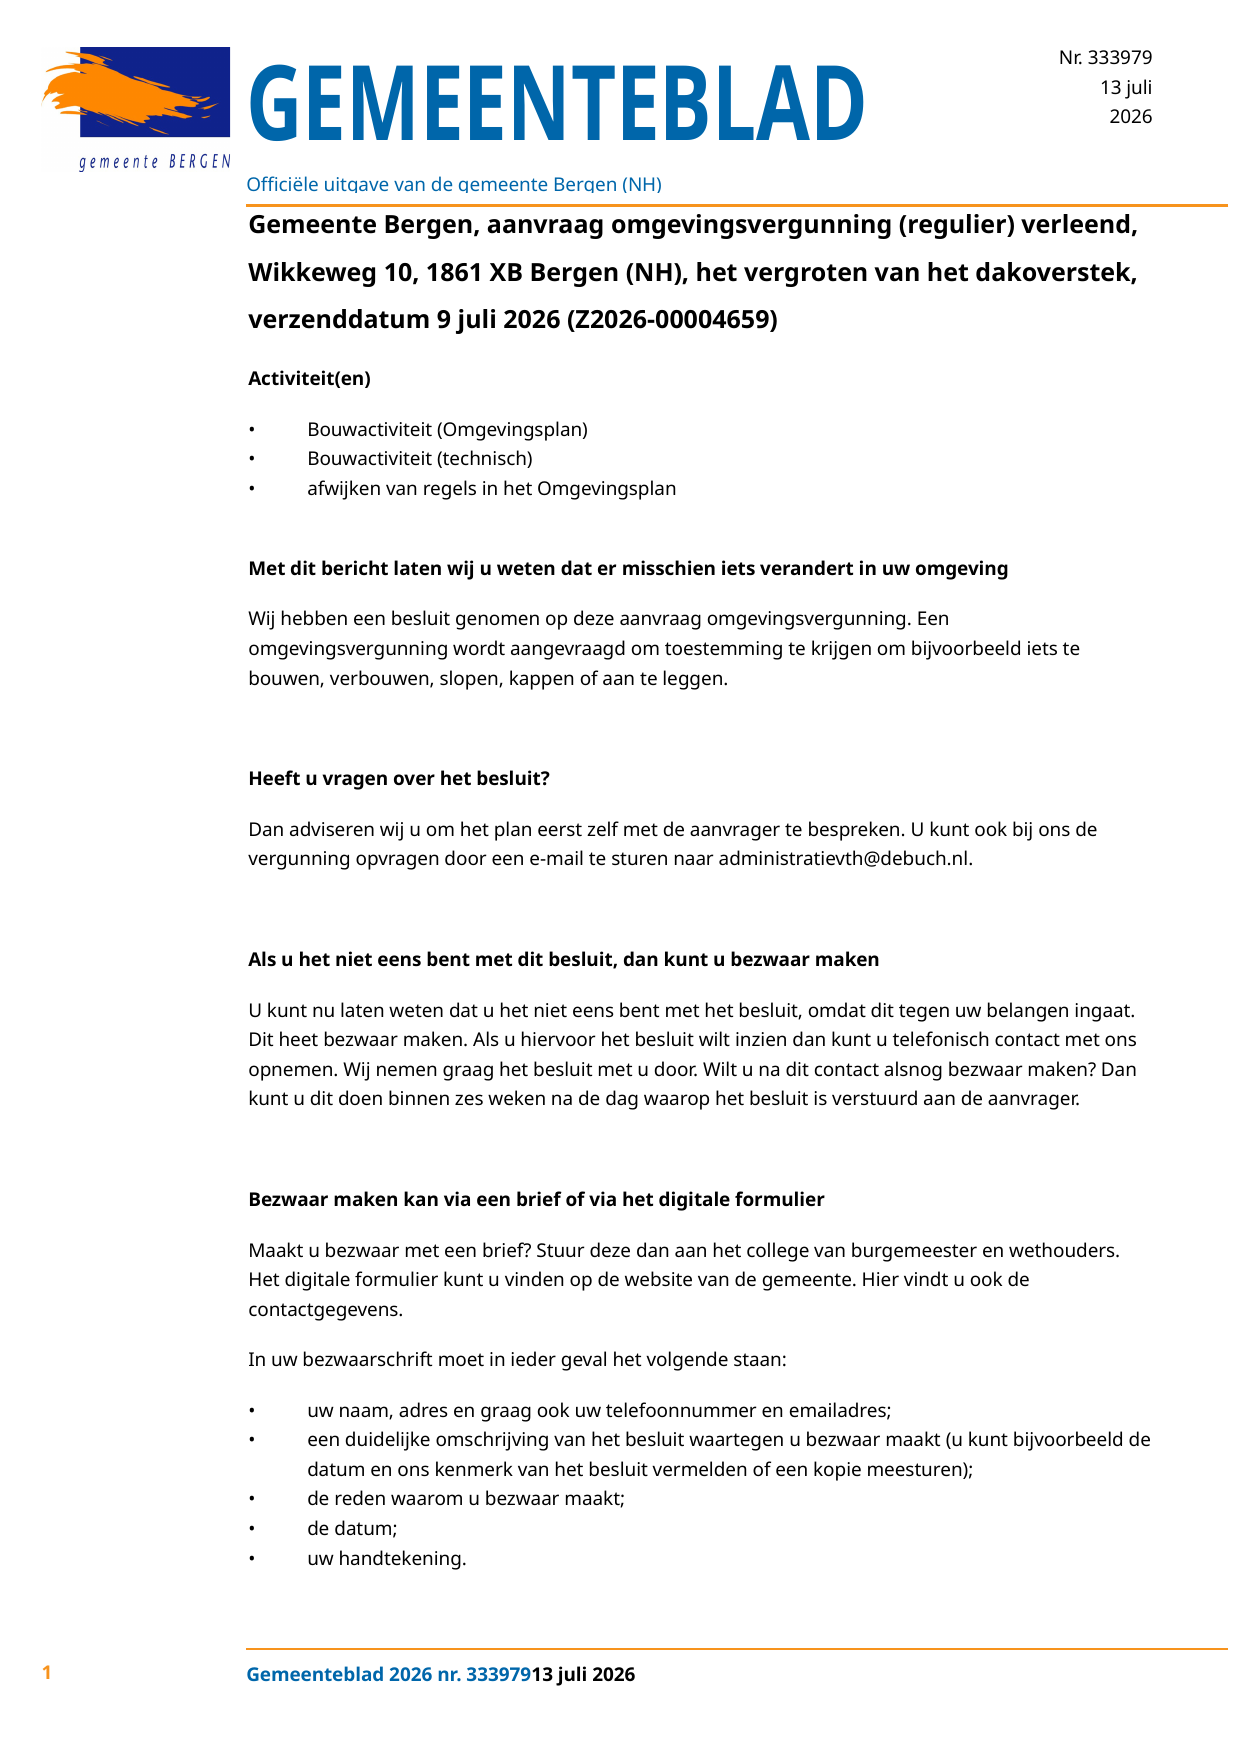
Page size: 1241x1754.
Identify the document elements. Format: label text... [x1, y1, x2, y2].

text Activiteit(en) [248, 366, 1152, 391]
text Als u het niet eens bent met dit besluit, dan kunt u bezwaar maken [248, 946, 1152, 972]
text Bezwaar maken kan via een brief of via het digitale formulier [248, 1186, 1152, 1212]
text U kunt nu laten weten dat u het niet eens bent met het besluit, omdat dit tegen uw belangen ingaat. Dit heet bezwaar maken. Als u hiervoor het besluit wilt inzien dan kunt u telefonisch contact met ons opnemen. Wij nemen graag het besluit met u door. Wilt u na dit contact alsnog bezwaar maken? Dan kunt u dit doen binnen zes weken na de dag waarop het besluit is verstuurd aan de aanvrager. [248, 997, 1152, 1111]
text Gemeente Bergen, aanvraag omgevingsvergunning (regulier) verleend, Wikkeweg 10, 1861 XB Bergen (NH), het vergroten van het dakoverstek, verzenddatum 9 juli 2026 (Z2026-00004659) [248, 207, 1152, 336]
list afwijken van regels in het Omgevingsplan [248, 475, 1152, 501]
list Bouwactiviteit (technisch) [248, 446, 1152, 471]
list uw naam, adres en graag ook uw telefoonnummer en emailadres; [248, 1397, 1152, 1422]
text Heeft u vragen over het besluit? [248, 766, 1152, 791]
list een duidelijke omschrijving van het besluit waartegen u bezwaar maakt (u kunt bijvoorbeeld de datum en ons kenmerk van het besluit vermelden of een kopie meesturen); [248, 1426, 1152, 1482]
list de datum; [248, 1515, 1152, 1541]
text Met dit bericht laten wij u weten dat er misschien iets verandert in uw omgeving [248, 555, 1152, 581]
text In uw bezwaarschrift moet in ieder geval het volgende staan: [248, 1346, 1152, 1372]
picture [41, 47, 231, 172]
list Bouwactiviteit (Omgevingsplan) [248, 416, 1152, 442]
text Dan adviseren wij u om het plan eerst zelf met de aanvrager te bespreken. U kunt ook bij ons de vergunning opvragen door een e-mail te sturen naar administratievth@debuch.nl. [248, 816, 1152, 871]
list de reden waarom u bezwaar maakt; [248, 1486, 1152, 1511]
text Wij hebben een besluit genomen op deze aanvraag omgevingsvergunning. Een omgevingsvergunning wordt aangevraagd om toestemming te krijgen om bijvoorbeeld iets te bouwen, verbouwen, slopen, kappen of aan te leggen. [248, 606, 1152, 690]
text Maakt u bezwaar met een brief? Stuur deze dan aan het college van burgemeester en wethouders. Het digitale formulier kunt u vinden op de website van de gemeente. Hier vindt u ook de contactgegevens. [248, 1237, 1152, 1322]
list uw handtekening. [248, 1545, 1152, 1570]
